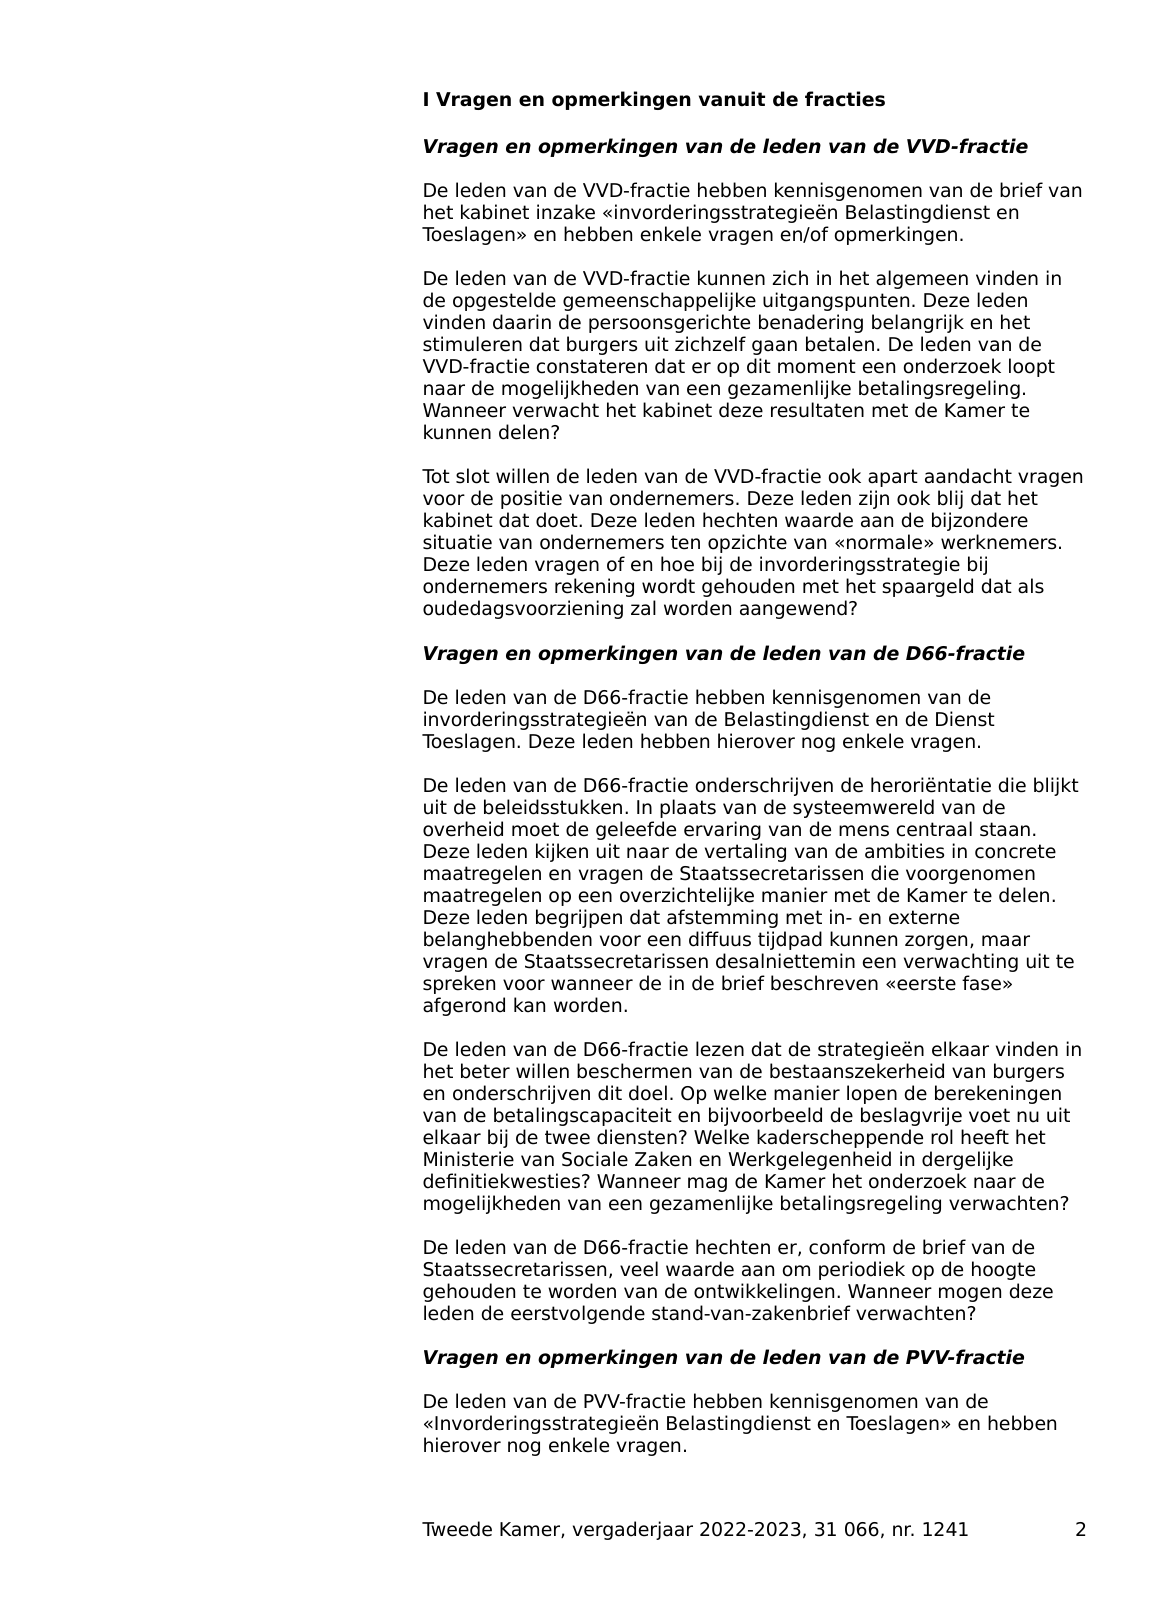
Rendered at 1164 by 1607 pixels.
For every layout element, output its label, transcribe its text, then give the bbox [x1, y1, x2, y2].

subtitle Vragen en opmerkingen van de leden van de D66-fractie [422, 642, 1087, 664]
text De leden van de VVD-fractie hebben kennisgenomen van de brief van het kabinet inzake «invorderingsstrategieën Belastingdienst en Toeslagen» en hebben enkele vragen en/of opmerkingen. [422, 180, 1087, 246]
text De leden van de VVD-fractie kunnen zich in het algemeen vinden in de opgestelde gemeenschappelijke uitgangspunten. Deze leden vinden daarin de persoonsgerichte benadering belangrijk en het stimuleren dat burgers uit zichzelf gaan betalen. De leden van de VVD-fractie constateren dat er op dit moment een onderzoek loopt naar de mogelijkheden van een gezamenlijke betalingsregeling. Wanneer verwacht het kabinet deze resultaten met de Kamer te kunnen delen? [422, 268, 1087, 444]
text De leden van de PVV-fractie hebben kennisgenomen van de «Invorderingsstrategieën Belastingdienst en Toeslagen» en hebben hierover nog enkele vragen. [422, 1391, 1087, 1457]
subtitle Vragen en opmerkingen van de leden van de VVD-fractie [422, 136, 1087, 158]
subtitle I Vragen en opmerkingen vanuit de fracties [422, 89, 1087, 111]
text Tot slot willen de leden van de VVD-fractie ook apart aandacht vragen voor de positie van ondernemers. Deze leden zijn ook blij dat het kabinet dat doet. Deze leden hechten waarde aan de bijzondere situatie van ondernemers ten opzichte van «normale» werknemers. Deze leden vragen of en hoe bij de invorderingsstrategie bij ondernemers rekening wordt gehouden met het spaargeld dat als oudedagsvoorziening zal worden aangewend? [422, 466, 1087, 620]
text De leden van de D66-fractie hebben kennisgenomen van de invorderingsstrategieën van de Belastingdienst en de Dienst Toeslagen. Deze leden hebben hierover nog enkele vragen. [422, 687, 1087, 752]
text De leden van de D66-fractie hechten er, conform de brief van de Staatssecretarissen, veel waarde aan om periodiek op de hoogte gehouden te worden van de ontwikkelingen. Wanneer mogen deze leden de eerstvolgende stand-van-zakenbrief verwachten? [422, 1237, 1087, 1324]
subtitle Vragen en opmerkingen van de leden van de PVV-fractie [422, 1347, 1087, 1369]
text De leden van de D66-fractie lezen dat de strategieën elkaar vinden in het beter willen beschermen van de bestaanszekerheid van burgers en onderschrijven dit doel. Op welke manier lopen de berekeningen van de betalingscapaciteit en bijvoorbeeld de beslagvrije voet nu uit elkaar bij de twee diensten? Welke kaderscheppende rol heeft het Ministerie van Sociale Zaken en Werkgelegenheid in dergelijke definitiekwesties? Wanneer mag de Kamer het onderzoek naar de mogelijkheden van een gezamenlijke betalingsregeling verwachten? [422, 1039, 1087, 1214]
text De leden van de D66-fractie onderschrijven de heroriëntatie die blijkt uit de beleidsstukken. In plaats van de systeemwereld van de overheid moet de geleefde ervaring van de mens centraal staan. Deze leden kijken uit naar de vertaling van de ambities in concrete maatregelen en vragen de Staatssecretarissen die voorgenomen maatregelen op een overzichtelijke manier met de Kamer te delen. Deze leden begrijpen dat afstemming met in- en externe belanghebbenden voor een diffuus tijdpad kunnen zorgen, maar vragen de Staatssecretarissen desalniettemin een verwachting uit te spreken voor wanneer de in de brief beschreven «eerste fase» afgerond kan worden. [422, 775, 1087, 1016]
